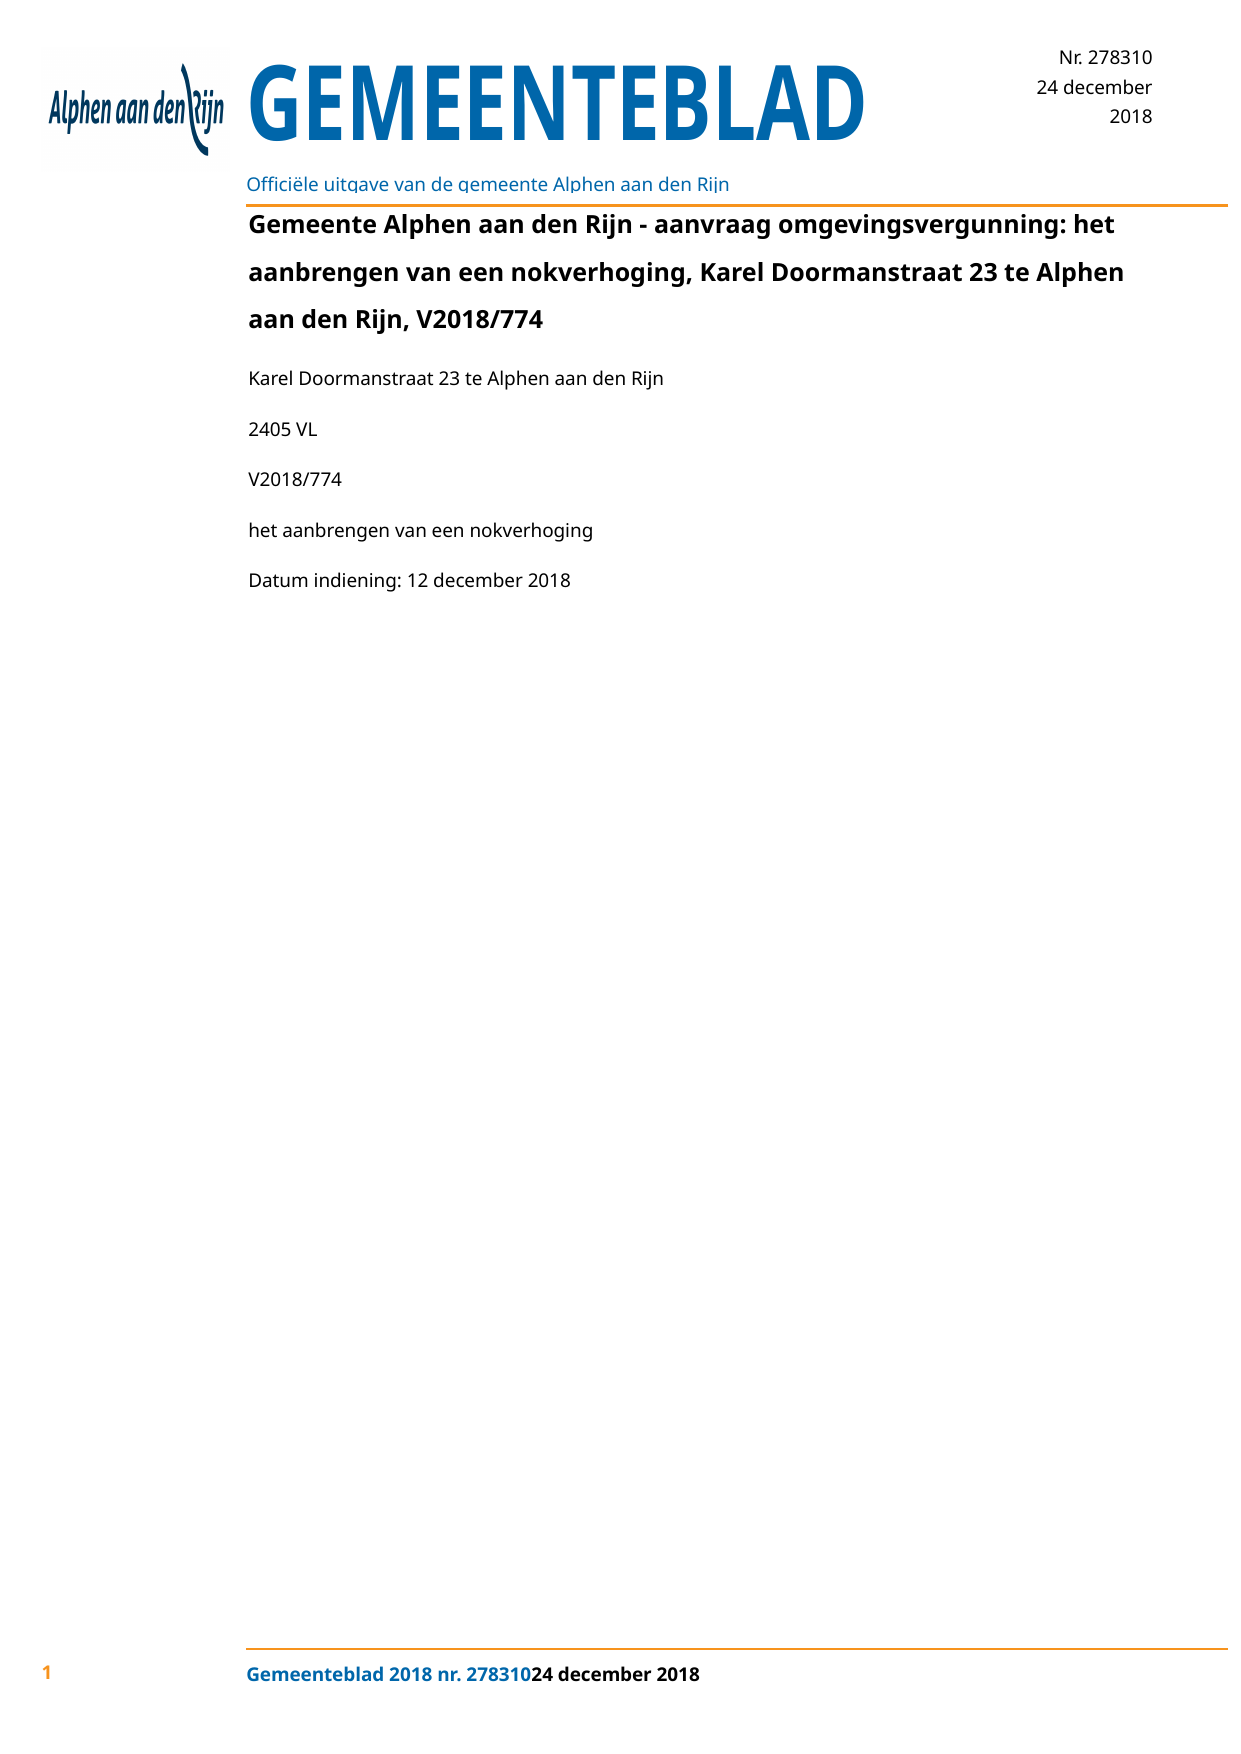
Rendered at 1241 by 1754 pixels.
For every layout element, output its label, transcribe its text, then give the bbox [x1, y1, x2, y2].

text het aanbrengen van een nokverhoging [248, 517, 1152, 542]
text V2018/774 [248, 466, 1152, 492]
text 2405 VL [248, 416, 1152, 442]
text Karel Doormanstraat 23 te Alphen aan den Rijn [248, 366, 1152, 391]
picture [41, 47, 231, 172]
text Datum indiening: 12 december 2018 [248, 567, 1152, 593]
text Gemeente Alphen aan den Rijn - aanvraag omgevingsvergunning: het aanbrengen van een nokverhoging, Karel Doormanstraat 23 te Alphen aan den Rijn, V2018/774 [248, 207, 1152, 336]
